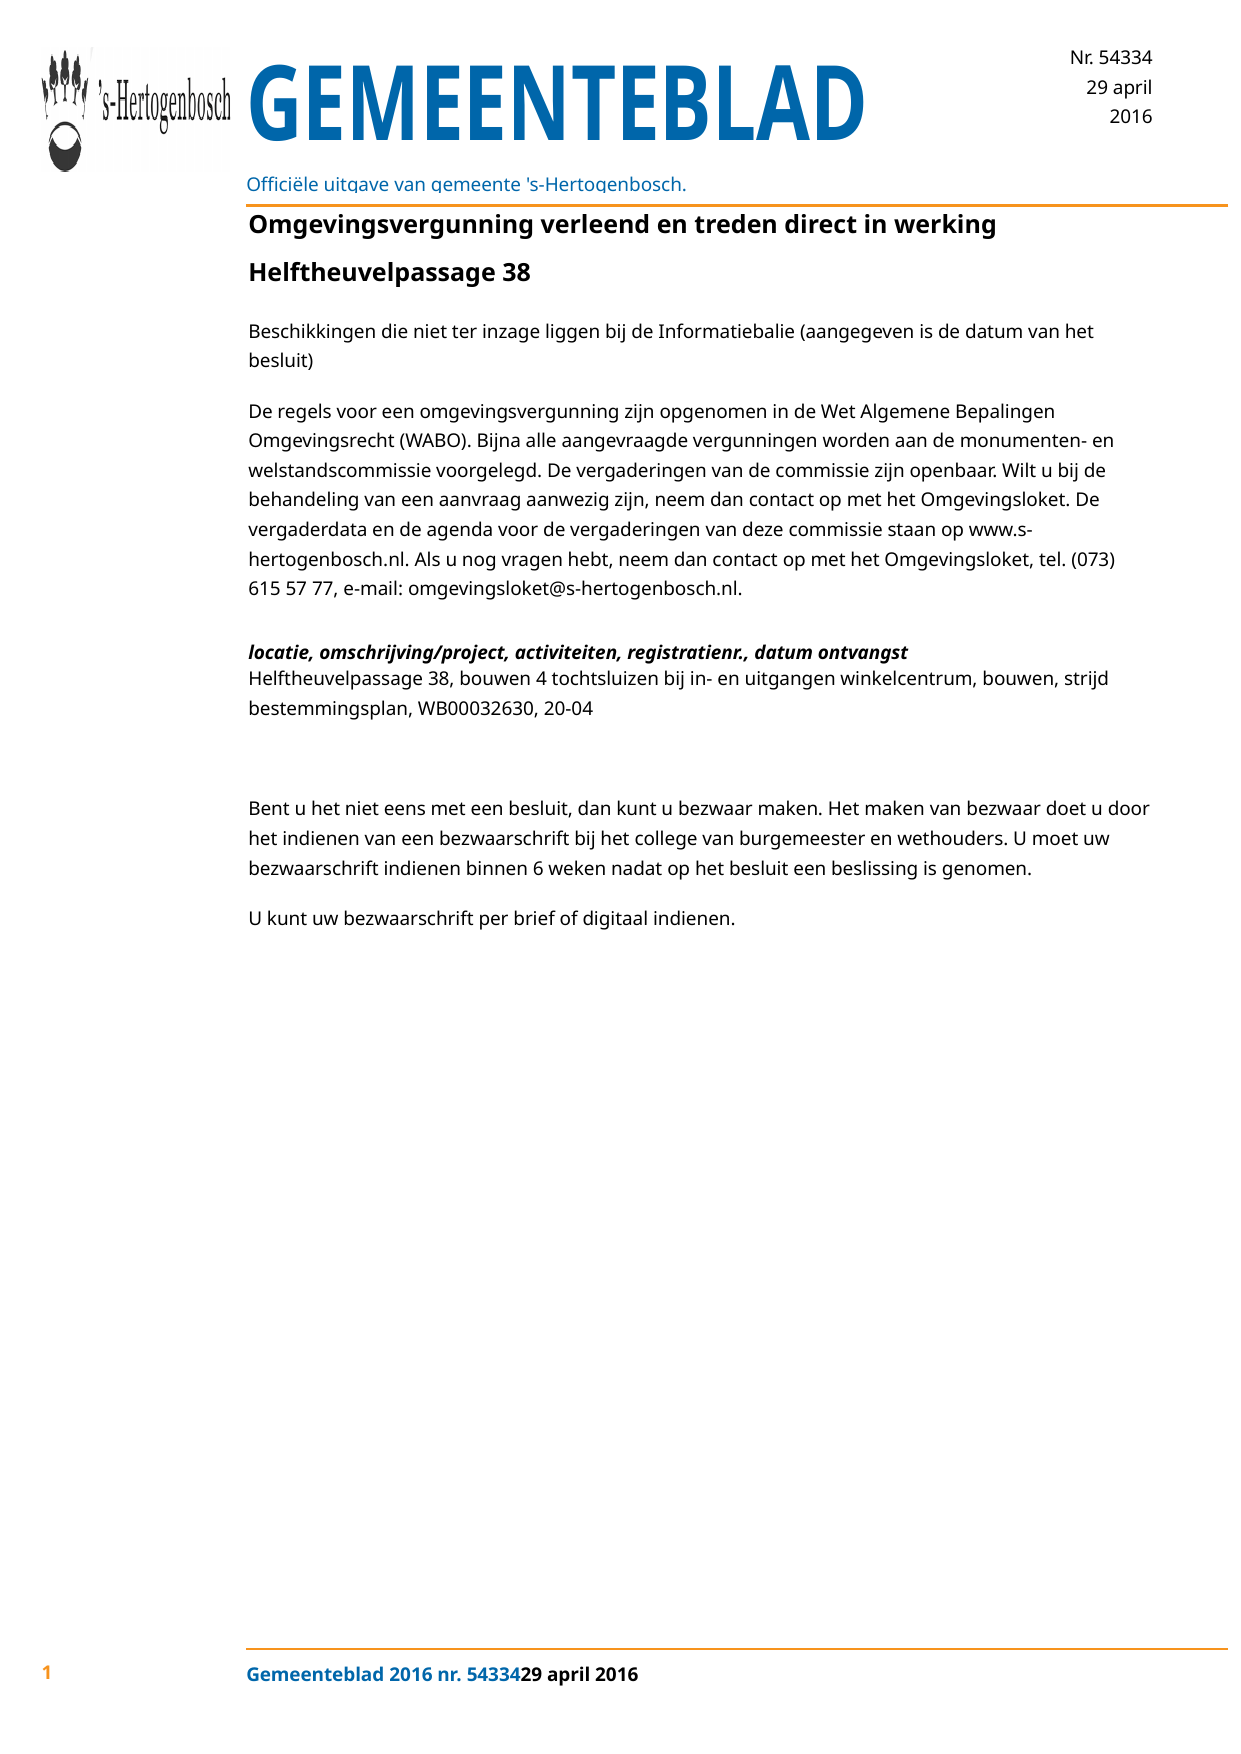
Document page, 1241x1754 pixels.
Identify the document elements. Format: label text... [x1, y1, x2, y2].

text U kunt uw bezwaarschrift per brief of digitaal indienen. [248, 905, 1152, 931]
text Beschikkingen die niet ter inzage liggen bij de Informatiebalie (aangegeven is de datum van het besluit) [248, 318, 1152, 373]
picture [41, 47, 231, 172]
text locatie, omschrijving/project, activiteiten, registratienr., datum ontvangst [248, 639, 1152, 665]
text Helftheuvelpassage 38, bouwen 4 tochtsluizen bij in- en uitgangen winkelcentrum, bouwen, strijd bestemmingsplan, WB00032630, 20-04 [248, 665, 1152, 720]
text Bent u het niet eens met een besluit, dan kunt u bezwaar maken. Het maken van bezwaar doet u door het indienen van een bezwaarschrift bij het college van burgemeester en wethouders. U moet uw bezwaarschrift indienen binnen 6 weken nadat op het besluit een beslissing is genomen. [248, 796, 1152, 880]
text Omgevingsvergunning verleend en treden direct in werking Helftheuvelpassage 38 [248, 207, 1152, 288]
text De regels voor een omgevingsvergunning zijn opgenomen in de Wet Algemene Bepalingen Omgevingsrecht (WABO). Bijna alle aangevraagde vergunningen worden aan de monumenten- en welstandscommissie voorgelegd. De vergaderingen van de commissie zijn openbaar. Wilt u bij de behandeling van een aanvraag aanwezig zijn, neem dan contact op met het Omgevingsloket. De vergaderdata en de agenda voor de vergaderingen van deze commissie staan op www.s-hertogenbosch.nl. Als u nog vragen hebt, neem dan contact op met het Omgevingsloket, tel. (073) 615 57 77, e-mail: omgevingsloket@s-hertogenbosch.nl. [248, 398, 1152, 601]
